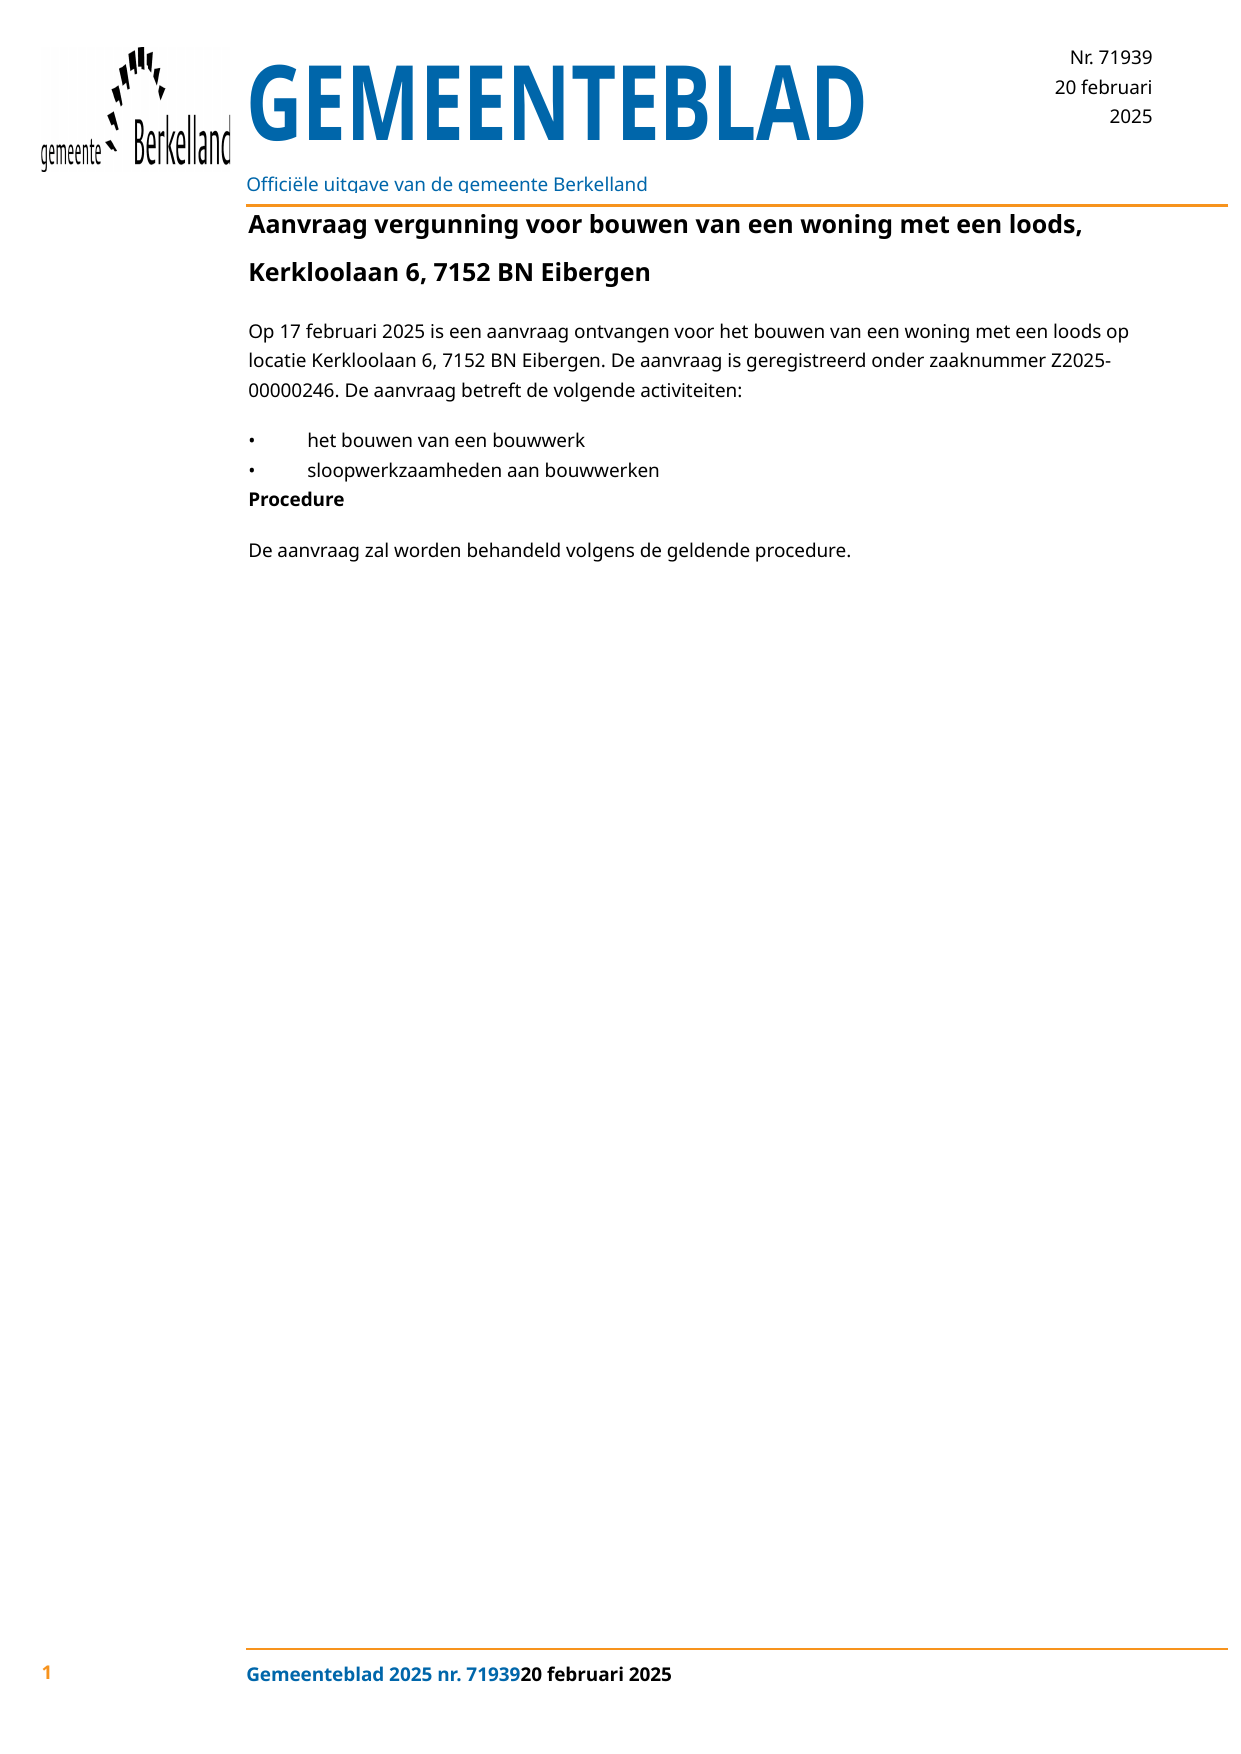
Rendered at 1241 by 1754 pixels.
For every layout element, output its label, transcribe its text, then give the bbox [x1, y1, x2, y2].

text Op 17 februari 2025 is een aanvraag ontvangen voor het bouwen van een woning met een loods op locatie Kerkloolaan 6, 7152 BN Eibergen. De aanvraag is geregistreerd onder zaaknummer Z2025-00000246. De aanvraag betreft de volgende activiteiten: [248, 318, 1152, 403]
text Aanvraag vergunning voor bouwen van een woning met een loods, Kerkloolaan 6, 7152 BN Eibergen [248, 207, 1152, 288]
list het bouwen van een bouwwerk [248, 427, 1152, 453]
text Procedure [248, 487, 1152, 512]
picture [41, 47, 231, 172]
text De aanvraag zal worden behandeld volgens de geldende procedure. [248, 537, 1152, 563]
list sloopwerkzaamheden aan bouwwerken [248, 457, 1152, 483]
